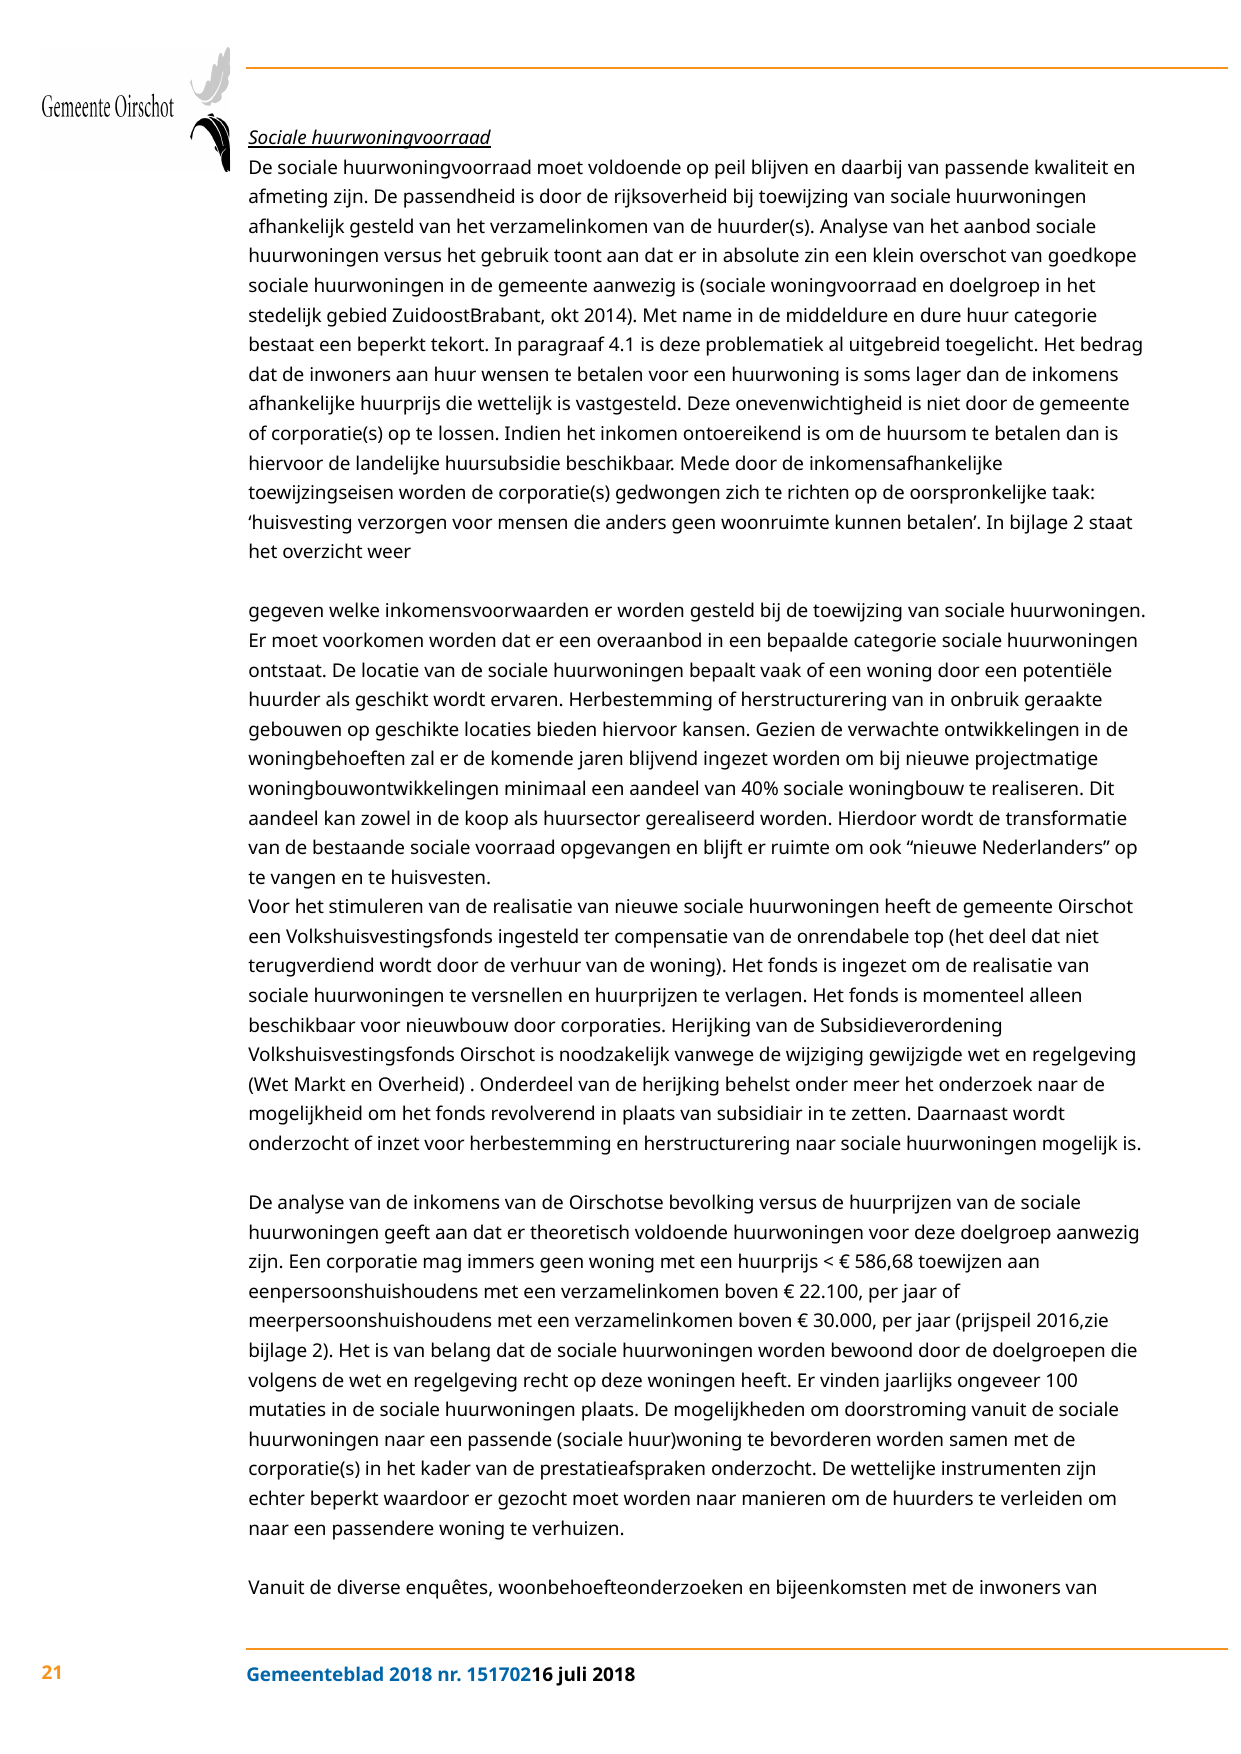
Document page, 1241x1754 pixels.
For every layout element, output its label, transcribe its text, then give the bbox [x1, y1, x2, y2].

text Vanuit de diverse enquêtes, woonbehoefteonderzoeken en bijeenkomsten met de inwoners van [248, 1574, 1152, 1600]
text gegeven welke inkomensvoorwaarden er worden gesteld bij de toewijzing van sociale huurwoningen. Er moet voorkomen worden dat er een overaanbod in een bepaalde categorie sociale huurwoningen ontstaat. De locatie van de sociale huurwoningen bepaalt vaak of een woning door een potentiële huurder als geschikt wordt ervaren. Herbestemming of herstructurering van in onbruik geraakte gebouwen op geschikte locaties bieden hiervoor kansen. Gezien de verwachte ontwikkelingen in de woningbehoeften zal er de komende jaren blijvend ingezet worden om bij nieuwe projectmatige woningbouwontwikkelingen minimaal een aandeel van 40% sociale woningbouw te realiseren. Dit aandeel kan zowel in de koop als huursector gerealiseerd worden. Hierdoor wordt de transformatie van de bestaande sociale voorraad opgevangen en blijft er ruimte om ook “nieuwe Nederlanders” op te vangen en te huisvesten. [248, 598, 1152, 890]
picture [41, 47, 231, 172]
text Voor het stimuleren van de realisatie van nieuwe sociale huurwoningen heeft de gemeente Oirschot een Volkshuisvestingsfonds ingesteld ter compensatie van de onrendabele top (het deel dat niet terugverdiend wordt door de verhuur van de woning). Het fonds is ingezet om de realisatie van sociale huurwoningen te versnellen en huurprijzen te verlagen. Het fonds is momenteel alleen beschikbaar voor nieuwbouw door corporaties. Herijking van de Subsidieverordening Volkshuisvestingsfonds Oirschot is noodzakelijk vanwege de wijziging gewijzigde wet en regelgeving (Wet Markt en Overheid) . Onderdeel van de herijking behelst onder meer het onderzoek naar de mogelijkheid om het fonds revolverend in plaats van subsidiair in te zetten. Daarnaast wordt onderzocht of inzet voor herbestemming en herstructurering naar sociale huurwoningen mogelijk is. [248, 893, 1152, 1156]
text De analyse van de inkomens van de Oirschotse bevolking versus de huurprijzen van de sociale huurwoningen geeft aan dat er theoretisch voldoende huurwoningen voor deze doelgroep aanwezig zijn. Een corporatie mag immers geen woning met een huurprijs < € 586,68 toewijzen aan eenpersoonshuishoudens met een verzamelinkomen boven € 22.100, per jaar of meerpersoonshuishoudens met een verzamelinkomen boven € 30.000, per jaar (prijspeil 2016,zie bijlage 2). Het is van belang dat de sociale huurwoningen worden bewoond door de doelgroepen die volgens de wet en regelgeving recht op deze woningen heeft. Er vinden jaarlijks ongeveer 100 mutaties in de sociale huurwoningen plaats. De mogelijkheden om doorstroming vanuit de sociale huurwoningen naar een passende (sociale huur)woning te bevorderen worden samen met de corporatie(s) in het kader van de prestatieafspraken onderzocht. De wettelijke instrumenten zijn echter beperkt waardoor er gezocht moet worden naar manieren om de huurders te verleiden om naar een passendere woning te verhuizen. [248, 1189, 1152, 1541]
text De sociale huurwoningvoorraad moet voldoende op peil blijven en daarbij van passende kwaliteit en afmeting zijn. De passendheid is door de rijksoverheid bij toewijzing van sociale huurwoningen afhankelijk gesteld van het verzamelinkomen van de huurder(s). Analyse van het aanbod sociale huurwoningen versus het gebruik toont aan dat er in absolute zin een klein overschot van goedkope sociale huurwoningen in de gemeente aanwezig is (sociale woningvoorraad en doelgroep in het stedelijk gebied ZuidoostBrabant, okt 2014). Met name in de middeldure en dure huur categorie bestaat een beperkt tekort. In paragraaf 4.1 is deze problematiek al uitgebreid toegelicht. Het bedrag dat de inwoners aan huur wensen te betalen voor een huurwoning is soms lager dan de inkomens afhankelijke huurprijs die wettelijk is vastgesteld. Deze onevenwichtigheid is niet door de gemeente of corporatie(s) op te lossen. Indien het inkomen ontoereikend is om de huursom te betalen dan is hiervoor de landelijke huursubsidie beschikbaar. Mede door de inkomensafhankelijke toewijzingseisen worden de corporatie(s) gedwongen zich te richten op de oorspronkelijke taak: ‘huisvesting verzorgen voor mensen die anders geen woonruimte kunnen betalen’. In bijlage 2 staat het overzicht weer [248, 154, 1152, 564]
text Sociale huurwoningvoorraad [248, 124, 1152, 150]
